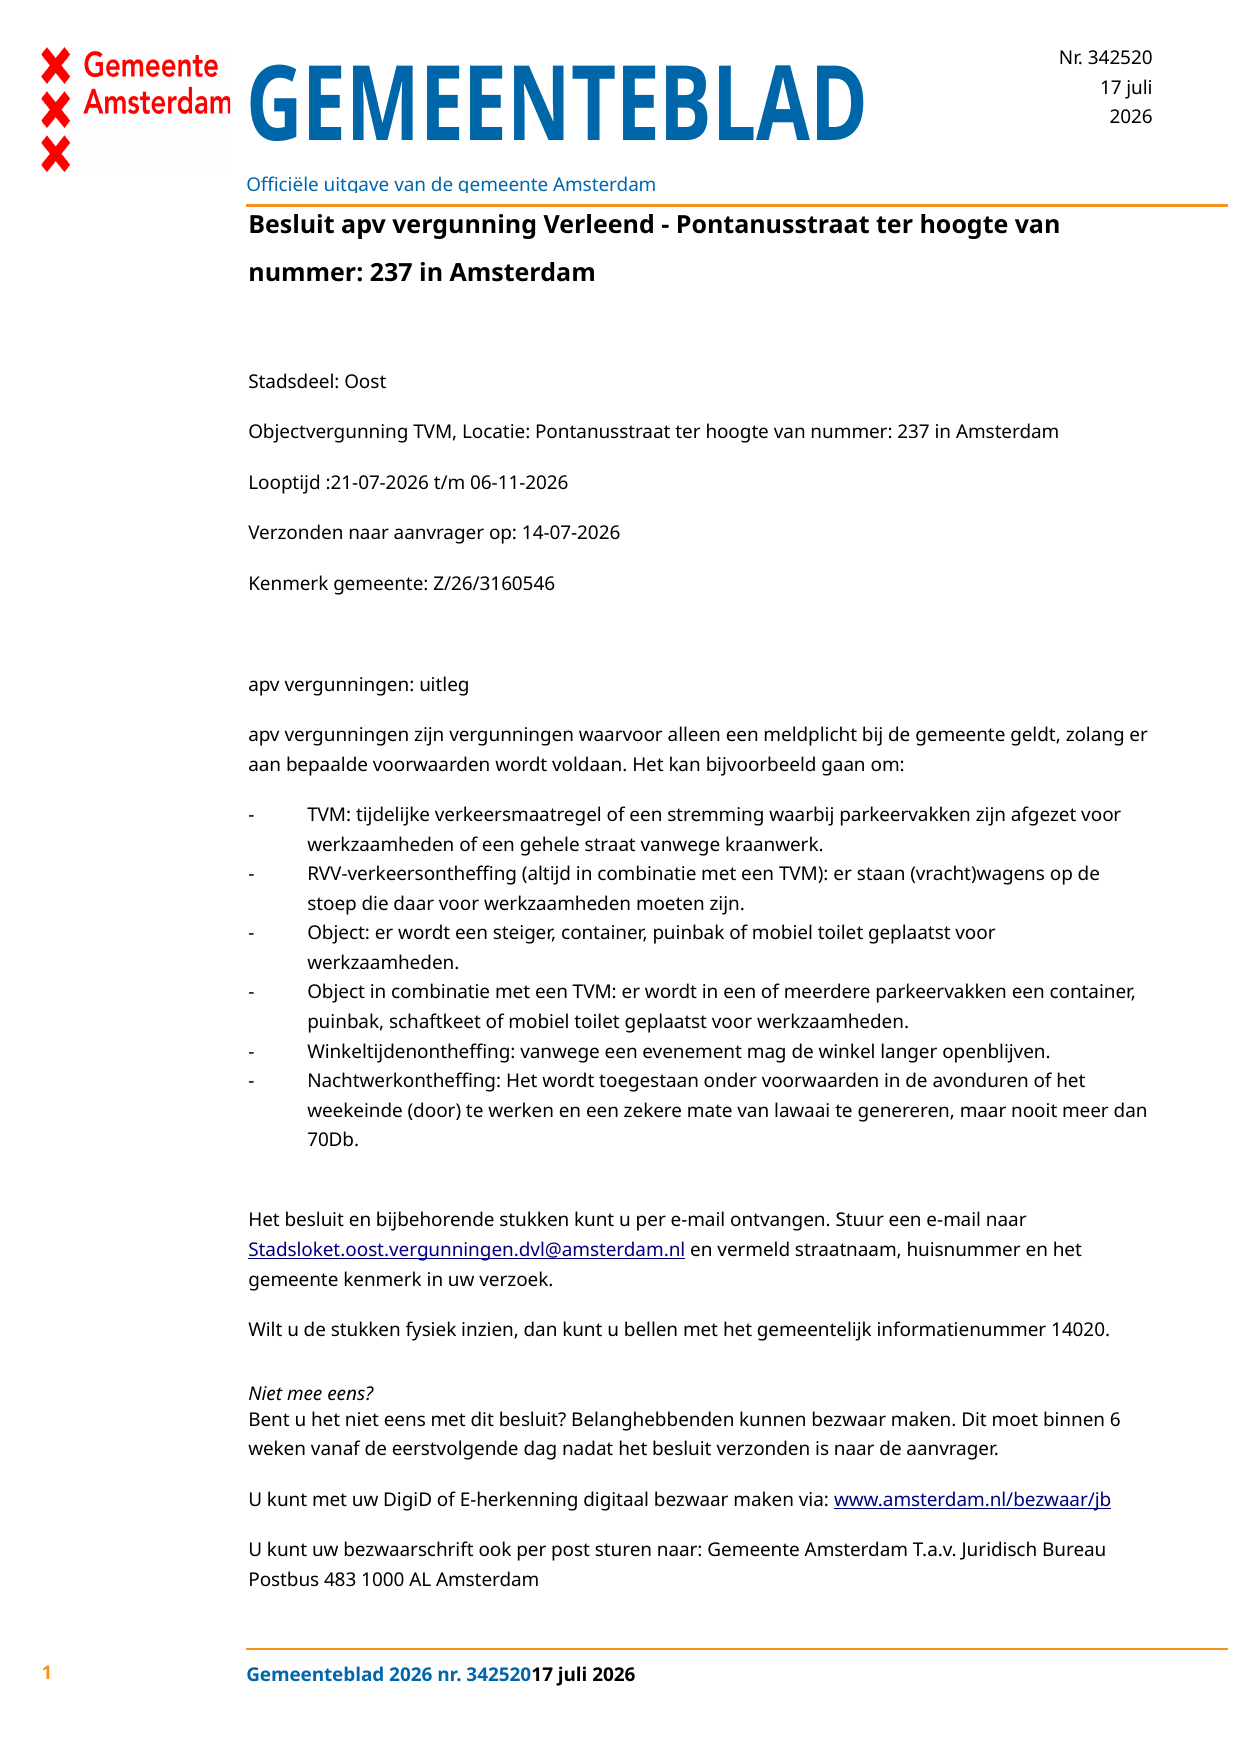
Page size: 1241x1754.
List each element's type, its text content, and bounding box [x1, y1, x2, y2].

text Besluit apv vergunning Verleend - Pontanusstraat ter hoogte van nummer: 237 in Amsterdam [248, 207, 1152, 288]
text apv vergunningen zijn vergunningen waarvoor alleen een meldplicht bij de gemeente geldt, zolang er aan bepaalde voorwaarden wordt voldaan. Het kan bijvoorbeeld gaan om: [248, 721, 1152, 777]
list Object: er wordt een steiger, container, puinbak of mobiel toilet geplaatst voor werkzaamheden. [248, 919, 1152, 975]
text Wilt u de stukken fysiek inzien, dan kunt u bellen met het gemeentelijk informatienummer 14020. [248, 1316, 1152, 1342]
list Winkeltijdenontheffing: vanwege een evenement mag de winkel langer openblijven. [248, 1038, 1152, 1064]
text Kenmerk gemeente: Z/26/3160546 [248, 570, 1152, 596]
list TVM: tijdelijke verkeersmaatregel of een stremming waarbij parkeervakken zijn afgezet voor werkzaamheden of een gehele straat vanwege kraanwerk. [248, 801, 1152, 857]
text U kunt uw bezwaarschrift ook per post sturen naar: Gemeente Amsterdam T.a.v. Juridisch Bureau Postbus 483 1000 AL Amsterdam [248, 1536, 1152, 1592]
list Nachtwerkontheffing: Het wordt toegestaan onder voorwaarden in de avonduren of het weekeinde (door) te werken en een zekere mate van lawaai te genereren, maar nooit meer dan 70Db. [248, 1067, 1152, 1152]
text Objectvergunning TVM, Locatie: Pontanusstraat ter hoogte van nummer: 237 in Amsterdam [248, 419, 1152, 444]
text apv vergunningen: uitleg [248, 671, 1152, 697]
text Niet mee eens? [248, 1380, 1152, 1406]
list RVV-verkeersontheffing (altijd in combinatie met een TVM): er staan (vracht)wagens op de stoep die daar voor werkzaamheden moeten zijn. [248, 860, 1152, 916]
text Stadsdeel: Oost [248, 368, 1152, 394]
text Verzonden naar aanvrager op: 14-07-2026 [248, 519, 1152, 545]
text U kunt met uw DigiD of E-herkenning digitaal bezwaar maken via: www.amsterdam.nl/bezwaar/jb [248, 1486, 1152, 1512]
text Het besluit en bijbehorende stukken kunt u per e-mail ontvangen. Stuur een e-mail naar Stadsloket.oost.vergunningen.dvl@amsterdam.nl en vermeld straatnaam, huisnummer en het gemeente kenmerk in uw verzoek. [248, 1207, 1152, 1292]
list Object in combinatie met een TVM: er wordt in een of meerdere parkeervakken een container, puinbak, schaftkeet of mobiel toilet geplaatst voor werkzaamheden. [248, 979, 1152, 1034]
picture [41, 47, 231, 172]
text Looptijd :21-07-2026 t/m 06-11-2026 [248, 469, 1152, 495]
text Bent u het niet eens met dit besluit? Belanghebbenden kunnen bezwaar maken. Dit moet binnen 6 weken vanaf de eerstvolgende dag nadat het besluit verzonden is naar de aanvrager. [248, 1406, 1152, 1461]
